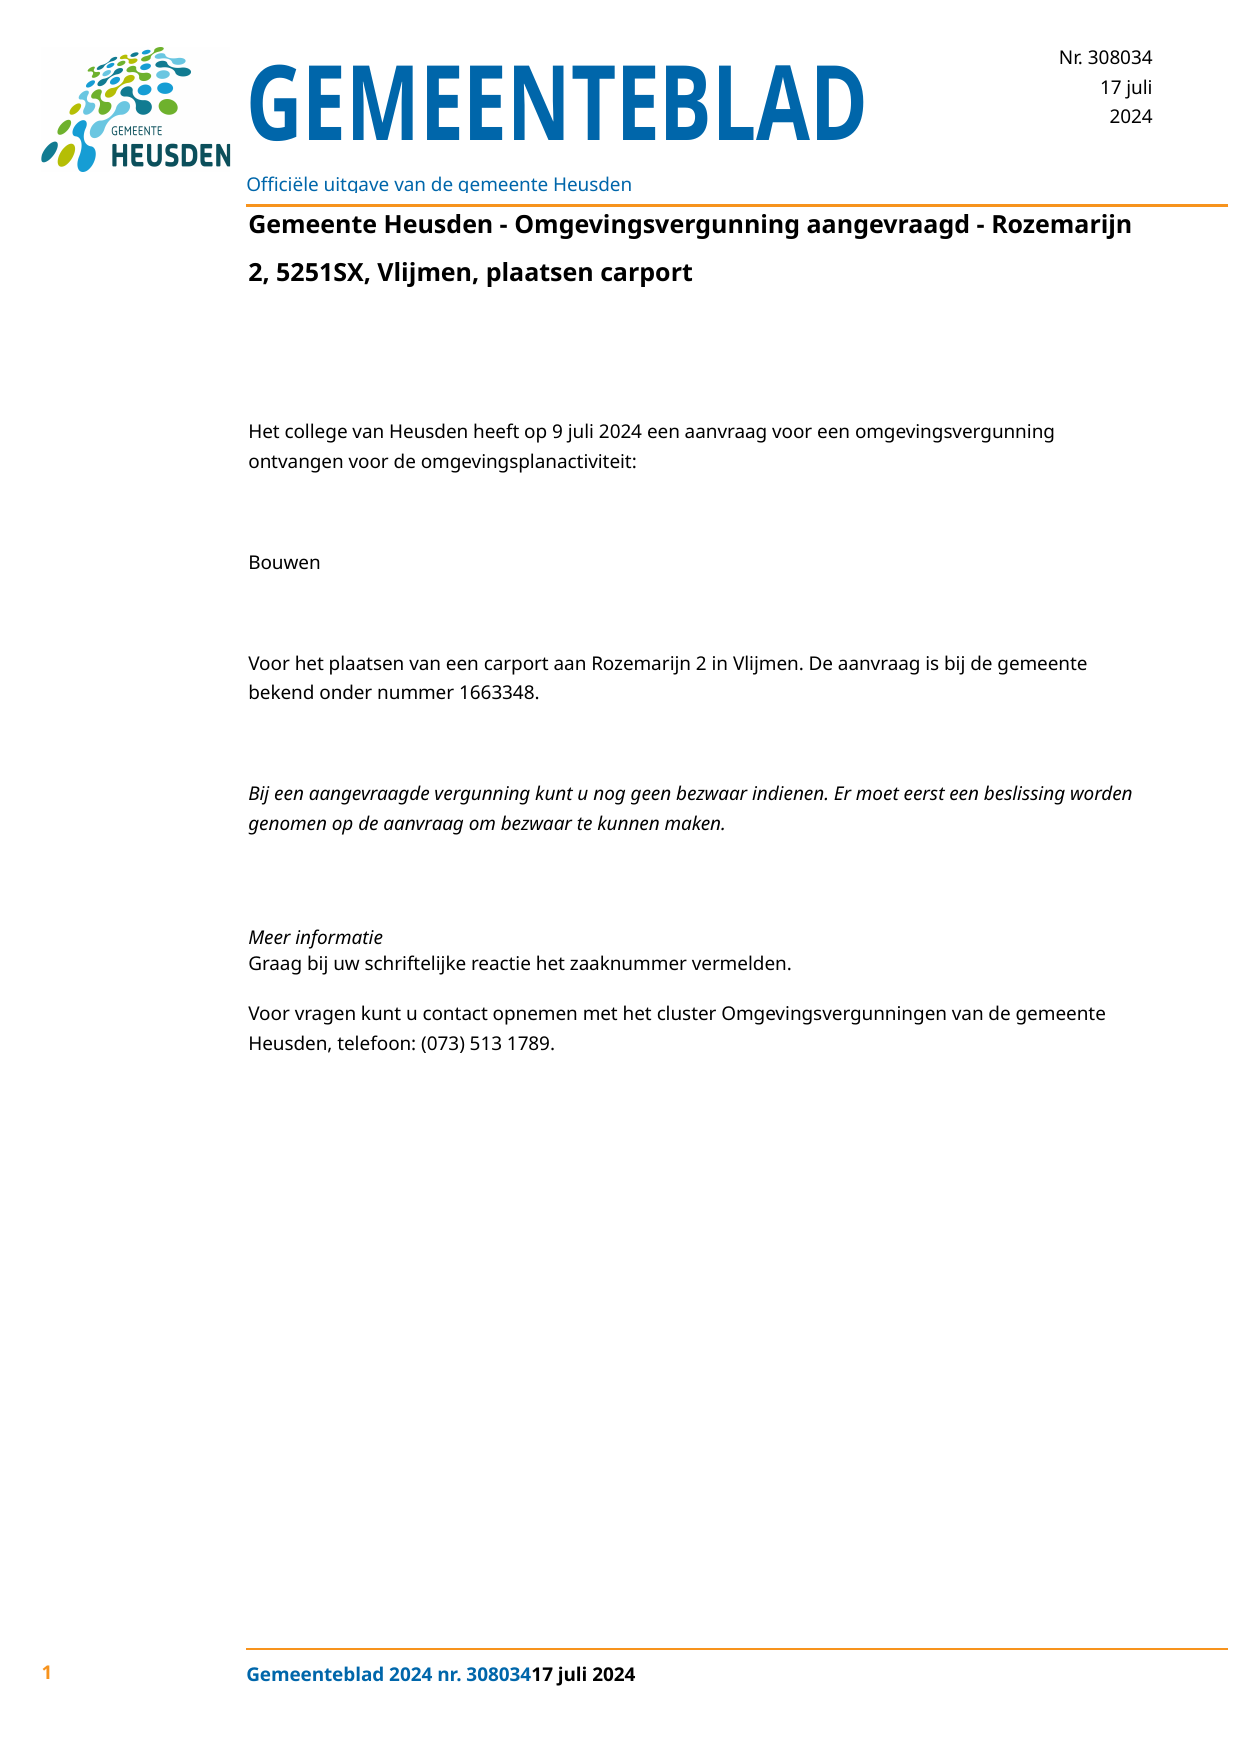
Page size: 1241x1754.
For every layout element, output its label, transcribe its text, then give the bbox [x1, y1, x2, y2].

text Bij een aangevraagde vergunning kunt u nog geen bezwaar indienen. Er moet eerst een beslissing worden genomen op de aanvraag om bezwaar te kunnen maken. [248, 780, 1152, 836]
text Bouwen [248, 549, 1152, 575]
text Het college van Heusden heeft op 9 juli 2024 een aanvraag voor een omgevingsvergunning ontvangen voor de omgevingsplanactiviteit: [248, 419, 1152, 474]
text Voor vragen kunt u contact opnemen met het cluster Omgevingsvergunningen van de gemeente Heusden, telefoon: (073) 513 1789. [248, 1001, 1152, 1056]
picture [41, 47, 231, 172]
text Meer informatie [248, 924, 1152, 950]
text Graag bij uw schriftelijke reactie het zaaknummer vermelden. [248, 950, 1152, 976]
text Voor het plaatsen van een carport aan Rozemarijn 2 in Vlijmen. De aanvraag is bij de gemeente bekend onder nummer 1663348. [248, 650, 1152, 705]
text Gemeente Heusden - Omgevingsvergunning aangevraagd - Rozemarijn 2, 5251SX, Vlijmen, plaatsen carport [248, 207, 1152, 288]
